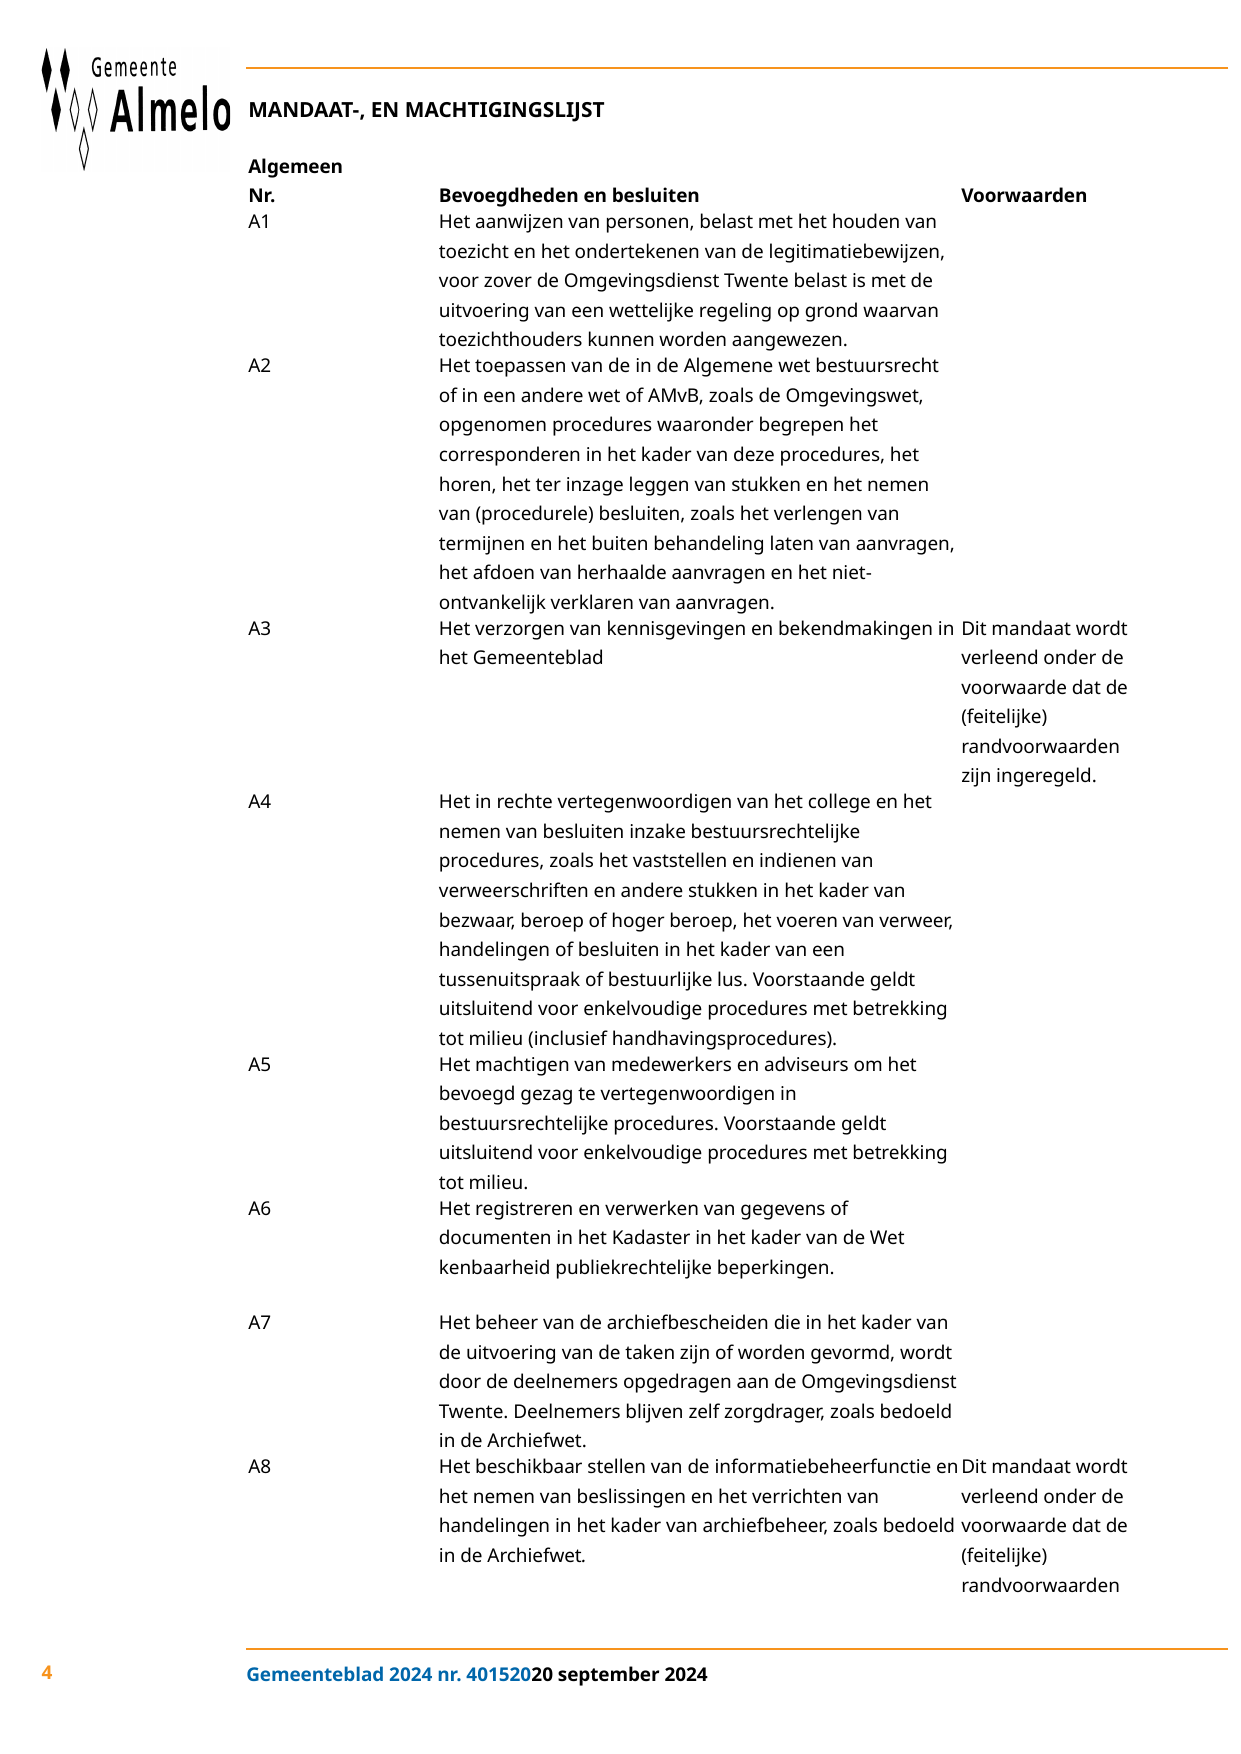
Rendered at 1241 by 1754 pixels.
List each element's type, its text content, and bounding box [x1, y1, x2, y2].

table_cell [961, 1051, 1152, 1195]
table_cell A3 [248, 615, 439, 788]
table_cell [961, 789, 1152, 1051]
table_cell A6 [248, 1195, 439, 1309]
table_cell Het verzorgen van kennisgevingen en bekendmakingen in het Gemeenteblad [439, 615, 961, 788]
table_header Bevoegdheden en besluiten [439, 183, 961, 208]
table_cell Het in rechte vertegenwoordigen van het college en het nemen van besluiten inzake bestuursrechtelijke procedures, zoals het vaststellen en indienen van verweerschriften en andere stukken in het kader van bezwaar, beroep of hoger beroep, het voeren van verweer, handelingen of besluiten in het kader van een tussenuitspraak of bestuurlijke lus. Voorstaande geldt uitsluitend voor enkelvoudige procedures met betrekking tot milieu (inclusief handhavingsprocedures). [439, 789, 961, 1051]
table_cell [961, 208, 1152, 352]
text Algemeen [248, 153, 1152, 179]
table_cell Het aanwijzen van personen, belast met het houden van toezicht en het ondertekenen van de legitimatiebewijzen, voor zover de Omgevingsdienst Twente belast is met de uitvoering van een wettelijke regeling op grond waarvan toezichthouders kunnen worden aangewezen. [439, 208, 961, 352]
table_header Voorwaarden [961, 183, 1152, 208]
table_cell A7 [248, 1309, 439, 1453]
table_cell [961, 353, 1152, 615]
text MANDAAT-, EN MACHTIGINGSLIJST [248, 95, 1152, 123]
table_cell Het toepassen van de in de Algemene wet bestuursrecht of in een andere wet of AMvB, zoals de Omgevingswet, opgenomen procedures waaronder begrepen het corresponderen in het kader van deze procedures, het horen, het ter inzage leggen van stukken en het nemen van (procedurele) besluiten, zoals het verlengen van termijnen en het buiten behandeling laten van aanvragen, het afdoen van herhaalde aanvragen en het niet-ontvankelijk verklaren van aanvragen. [439, 353, 961, 615]
table_cell Het beschikbaar stellen van de informatiebeheerfunctie en het nemen van beslissingen en het verrichten van handelingen in het kader van archiefbeheer, zoals bedoeld in de Archiefwet. [439, 1454, 961, 1597]
picture [41, 47, 231, 172]
table_cell Het machtigen van medewerkers en adviseurs om het bevoegd gezag te vertegenwoordigen in bestuursrechtelijke procedures. Voorstaande geldt uitsluitend voor enkelvoudige procedures met betrekking tot milieu. [439, 1051, 961, 1195]
table_cell A1 [248, 208, 439, 352]
table_cell A8 [248, 1454, 439, 1597]
table_header Nr. [248, 183, 439, 208]
table_cell Het registreren en verwerken van gegevens of documenten in het Kadaster in het kader van de Wet kenbaarheid publiekrechtelijke beperkingen. [439, 1195, 961, 1309]
table_cell A5 [248, 1051, 439, 1195]
table_cell [961, 1195, 1152, 1309]
table_cell A4 [248, 789, 439, 1051]
table_cell Het beheer van de archiefbescheiden die in het kader van de uitvoering van de taken zijn of worden gevormd, wordt door de deelnemers opgedragen aan de Omgevingsdienst Twente. Deelnemers blijven zelf zorgdrager, zoals bedoeld in de Archiefwet. [439, 1309, 961, 1453]
table_cell Dit mandaat wordt verleend onder de voorwaarde dat de (feitelijke) randvoorwaarden [961, 1454, 1152, 1597]
table_cell A2 [248, 353, 439, 615]
table_cell [961, 1309, 1152, 1453]
table_cell Dit mandaat wordt verleend onder de voorwaarde dat de (feitelijke) randvoorwaarden zijn ingeregeld. [961, 615, 1152, 788]
